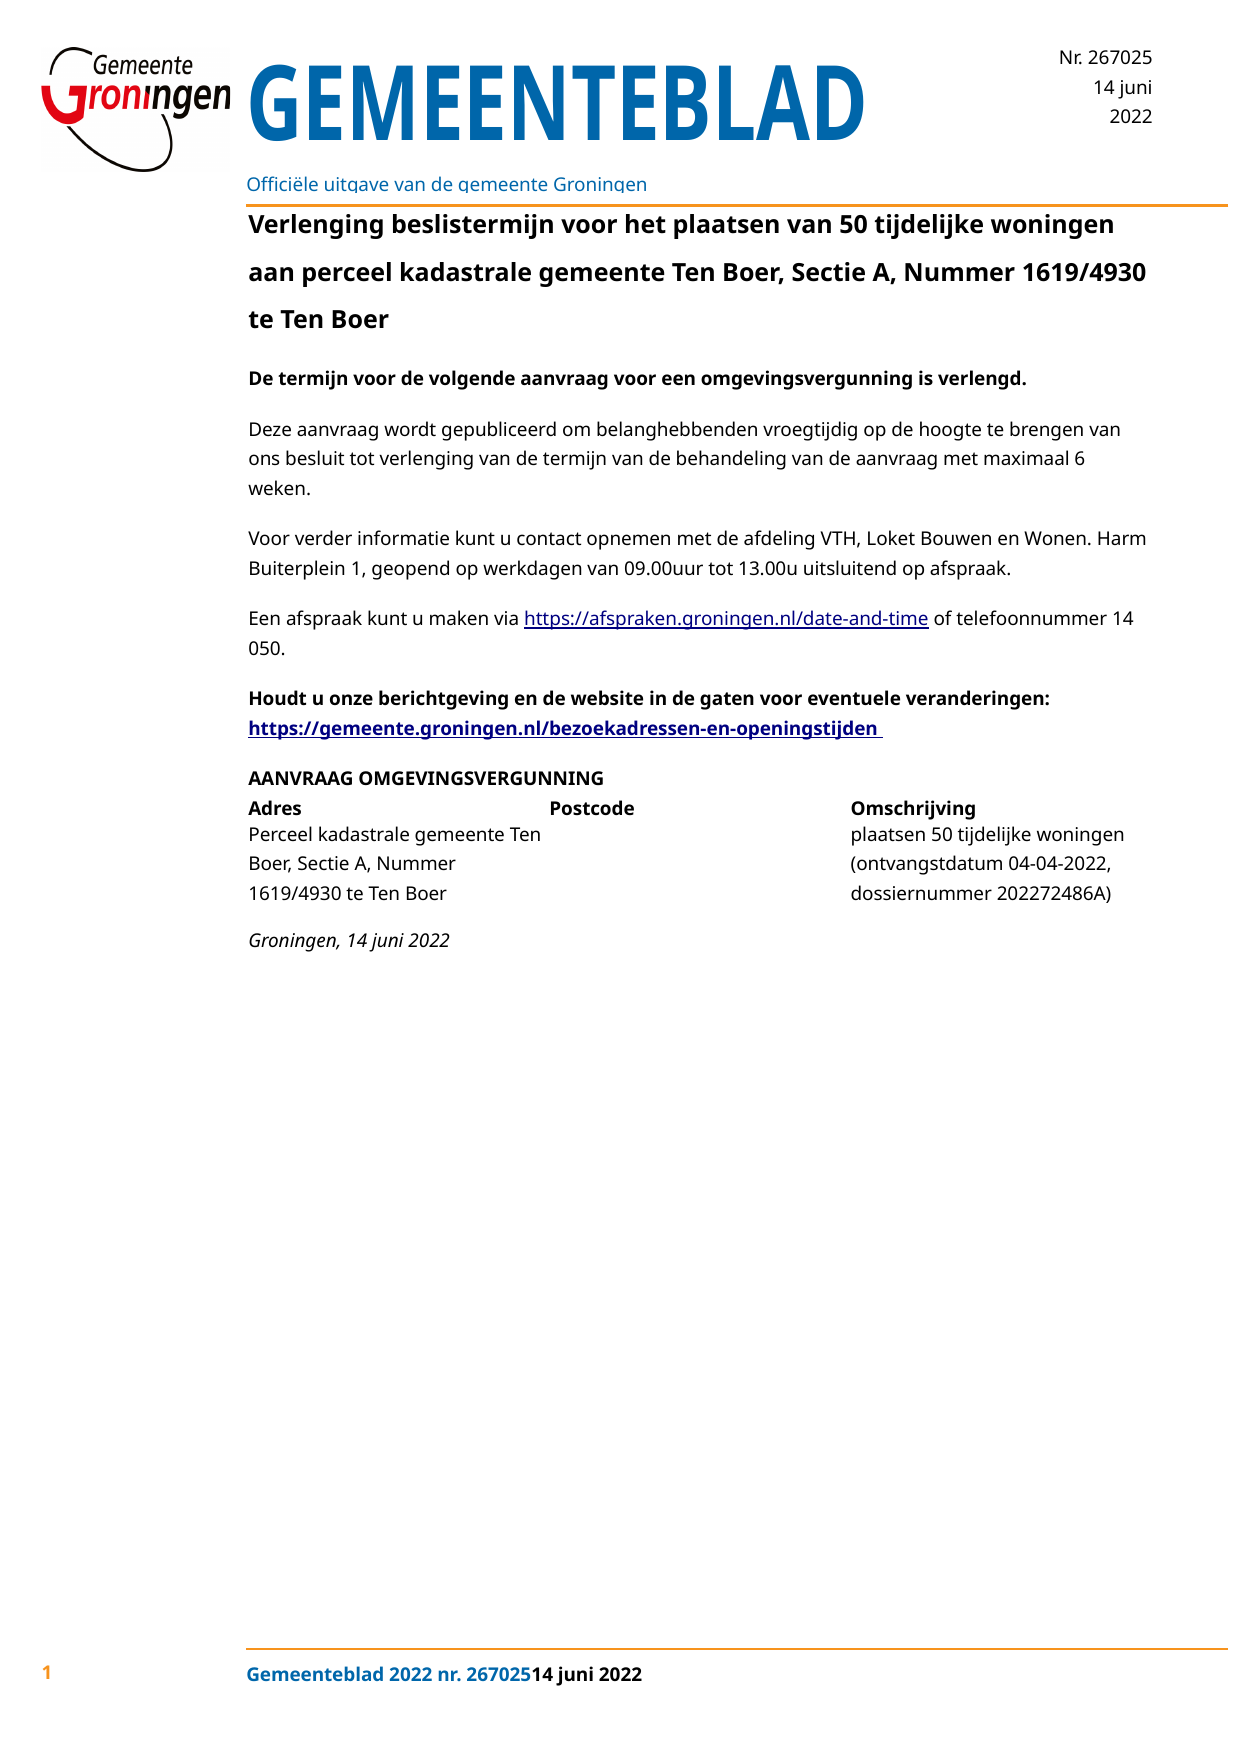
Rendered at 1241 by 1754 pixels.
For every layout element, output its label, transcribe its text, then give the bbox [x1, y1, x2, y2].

table_header Omschrijving [850, 795, 1152, 821]
text AANVRAAG OMGEVINGSVERGUNNING [248, 766, 1152, 791]
text Verlenging beslistermijn voor het plaatsen van 50 tijdelijke woningen aan perceel kadastrale gemeente Ten Boer, Sectie A, Nummer 1619/4930 te Ten Boer [248, 207, 1152, 336]
table_header Adres [248, 795, 549, 821]
text Houdt u onze berichtgeving en de website in de gaten voor eventuele veranderingen: https://gemeente.groningen.nl/bezoekadressen-en-openingstijden [248, 686, 1152, 741]
text Groningen, 14 juni 2022 [248, 927, 1152, 953]
picture [41, 47, 231, 172]
text De termijn voor de volgende aanvraag voor een omgevingsvergunning is verlengd. [248, 366, 1152, 391]
table_cell Perceel kadastrale gemeente Ten Boer, Sectie A, Nummer 1619/4930 te Ten Boer [248, 821, 549, 906]
table_cell [549, 821, 850, 906]
text Voor verder informatie kunt u contact opnemen met de afdeling VTH, Loket Bouwen en Wonen. Harm Buiterplein 1, geopend op werkdagen van 09.00uur tot 13.00u uitsluitend op afspraak. [248, 526, 1152, 581]
table_cell plaatsen 50 tijdelijke woningen (ontvangstdatum 04-04-2022, dossiernummer 202272486A) [850, 821, 1152, 906]
text Deze aanvraag wordt gepubliceerd om belanghebbenden vroegtijdig op de hoogte te brengen van ons besluit tot verlenging van de termijn van de behandeling van de aanvraag met maximaal 6 weken. [248, 416, 1152, 501]
table_header Postcode [549, 795, 850, 821]
text Een afspraak kunt u maken via https://afspraken.groningen.nl/date-and-time of telefoonnummer 14 050. [248, 606, 1152, 661]
